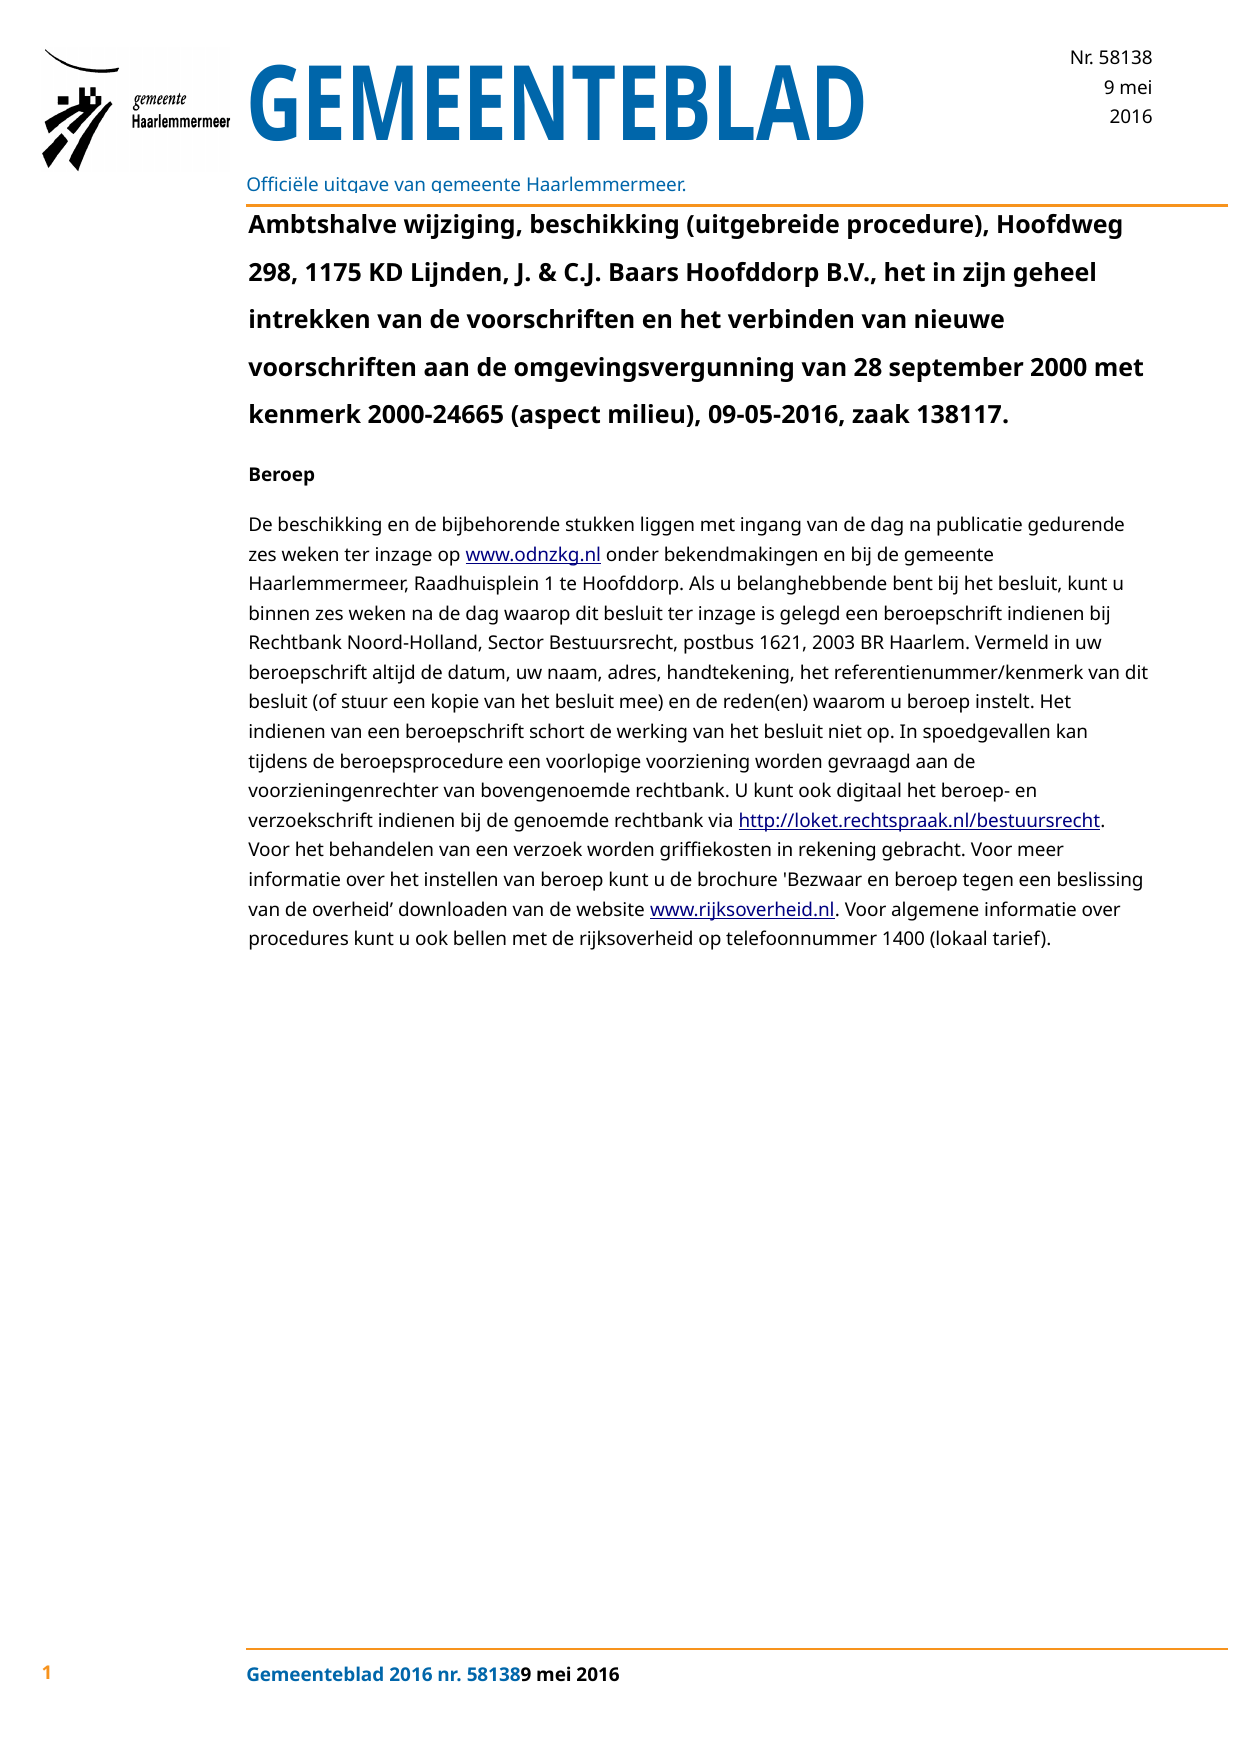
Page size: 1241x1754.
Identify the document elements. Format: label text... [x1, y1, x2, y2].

picture [41, 47, 231, 172]
text Beroep [248, 461, 1152, 486]
text De beschikking en de bijbehorende stukken liggen met ingang van de dag na publicatie gedurende zes weken ter inzage op www.odnzkg.nl onder bekendmakingen en bij de gemeente Haarlemmermeer, Raadhuisplein 1 te Hoofddorp. Als u belanghebbende bent bij het besluit, kunt u binnen zes weken na de dag waarop dit besluit ter inzage is gelegd een beroepschrift indienen bij Rechtbank Noord-Holland, Sector Bestuursrecht, postbus 1621, 2003 BR Haarlem. Vermeld in uw beroepschrift altijd de datum, uw naam, adres, handtekening, het referentienummer/kenmerk van dit besluit (of stuur een kopie van het besluit mee) en de reden(en) waarom u beroep instelt. Het indienen van een beroepschrift schort de werking van het besluit niet op. In spoedgevallen kan tijdens de beroepsprocedure een voorlopige voorziening worden gevraagd aan de voorzieningenrechter van bovengenoemde rechtbank. U kunt ook digitaal het beroep- en verzoekschrift indienen bij de genoemde rechtbank via http://loket.rechtspraak.nl/bestuursrecht. Voor het behandelen van een verzoek worden griffiekosten in rekening gebracht. Voor meer informatie over het instellen van beroep kunt u de brochure 'Bezwaar en beroep tegen een beslissing van de overheid’ downloaden van de website www.rijksoverheid.nl. Voor algemene informatie over procedures kunt u ook bellen met de rijksoverheid op telefoonnummer 1400 (lokaal tarief). [248, 511, 1152, 951]
text Ambtshalve wijziging, beschikking (uitgebreide procedure), Hoofdweg 298, 1175 KD Lijnden, J. & C.J. Baars Hoofddorp B.V., het in zijn geheel intrekken van de voorschriften en het verbinden van nieuwe voorschriften aan de omgevingsvergunning van 28 september 2000 met kenmerk 2000-24665 (aspect milieu), 09-05-2016, zaak 138117. [248, 207, 1152, 431]
